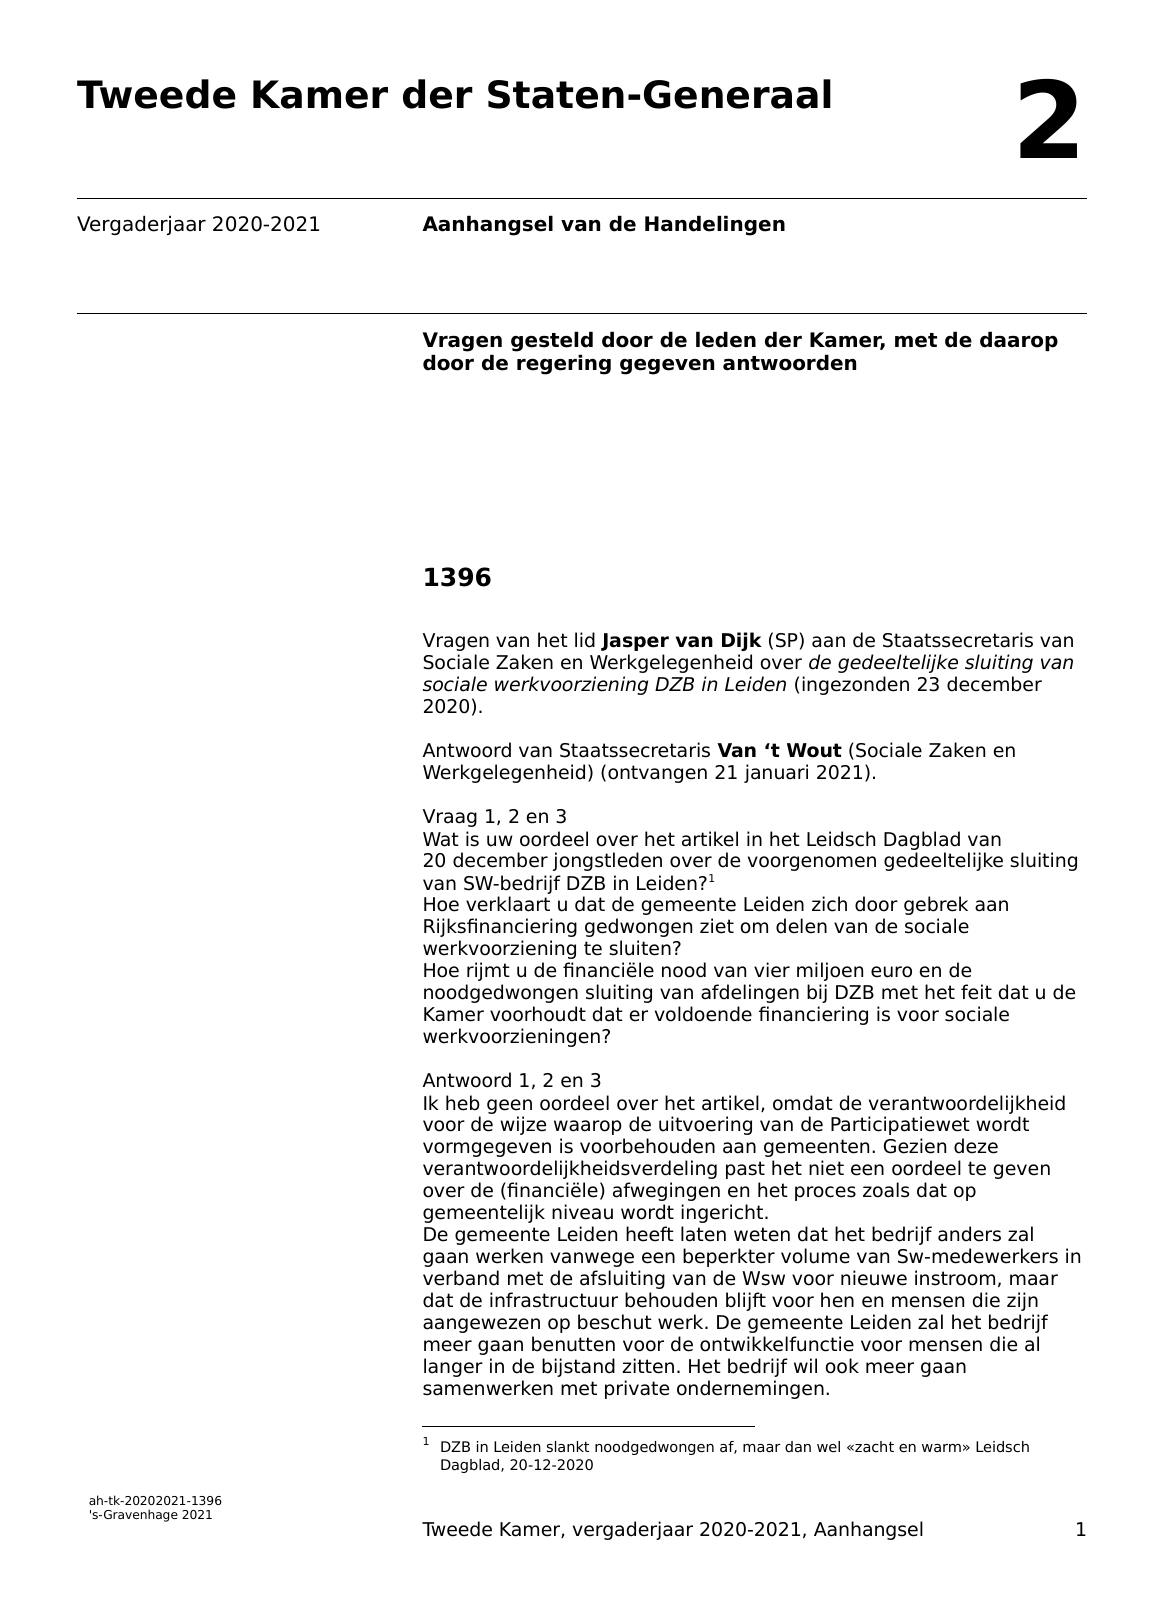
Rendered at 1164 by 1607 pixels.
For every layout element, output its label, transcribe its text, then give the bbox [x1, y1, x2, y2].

text Wat is uw oordeel over het artikel in het Leidsch Dagblad van 20 december jongstleden over de voorgenomen gedeeltelijke sluiting van SW-bedrijf DZB in Leiden? [422, 828, 1087, 894]
table_header 2 [886, 59, 1087, 198]
text ah-tk-20202021-1396 [88, 1494, 323, 1508]
table_cell Aanhangsel van de Handelingen [422, 199, 1087, 313]
text 's-Gravenhage 2021 [88, 1508, 323, 1522]
table_cell Vergaderjaar 2020-2021 [77, 199, 422, 313]
text Ik heb geen oordeel over het artikel, omdat de verantwoordelijkheid voor de wijze waarop de uitvoering van de Participatiewet wordt vormgegeven is voorbehouden aan gemeenten. Gezien deze verantwoordelijkheidsverdeling past het niet een oordeel te geven over de (financiële) afwegingen en het proces zoals dat op gemeentelijk niveau wordt ingericht. [422, 1092, 1087, 1224]
text DZB in Leiden slankt noodgedwongen af, maar dan wel «zacht en warm» Leidsch Dagblad, 20-12-2020 [422, 1435, 1087, 1474]
text Antwoord van Staatssecretaris Van ‘t Wout (Sociale Zaken en Werkgelegenheid) (ontvangen 21 januari 2021). [422, 740, 1087, 784]
text Hoe verklaart u dat de gemeente Leiden zich door gebrek aan Rijksfinanciering gedwongen ziet om delen van de sociale werkvoorziening te sluiten? [422, 894, 1087, 960]
text Vraag 1, 2 en 3 [422, 806, 1087, 828]
text Antwoord 1, 2 en 3 [422, 1070, 1087, 1092]
text 1396 [422, 563, 1087, 592]
table_cell [77, 314, 422, 375]
text De gemeente Leiden heeft laten weten dat het bedrijf anders zal gaan werken vanwege een beperkter volume van Sw-medewerkers in verband met de afsluiting van de Wsw voor nieuwe instroom, maar dat de infrastructuur behouden blijft voor hen en mensen die zijn aangewezen op beschut werk. De gemeente Leiden zal het bedrijf meer gaan benutten voor de ontwikkelfunctie voor mensen die al langer in de bijstand zitten. Het bedrijf wil ook meer gaan samenwerken met private ondernemingen. [422, 1224, 1087, 1400]
table_header Tweede Kamer der Staten-Generaal [77, 59, 886, 198]
text Hoe rijmt u de financiële nood van vier miljoen euro en de noodgedwongen sluiting van afdelingen bij DZB met het feit dat u de Kamer voorhoudt dat er voldoende financiering is voor sociale werkvoorzieningen? [422, 960, 1087, 1048]
table_cell Vragen gesteld door de leden der Kamer, met de daarop door de regering gegeven antwoorden [422, 314, 1087, 375]
text Vragen van het lid Jasper van Dijk (SP) aan de Staatssecretaris van Sociale Zaken en Werkgelegenheid over de gedeeltelijke sluiting van sociale werkvoorziening DZB in Leiden (ingezonden 23 december 2020). [422, 630, 1087, 718]
